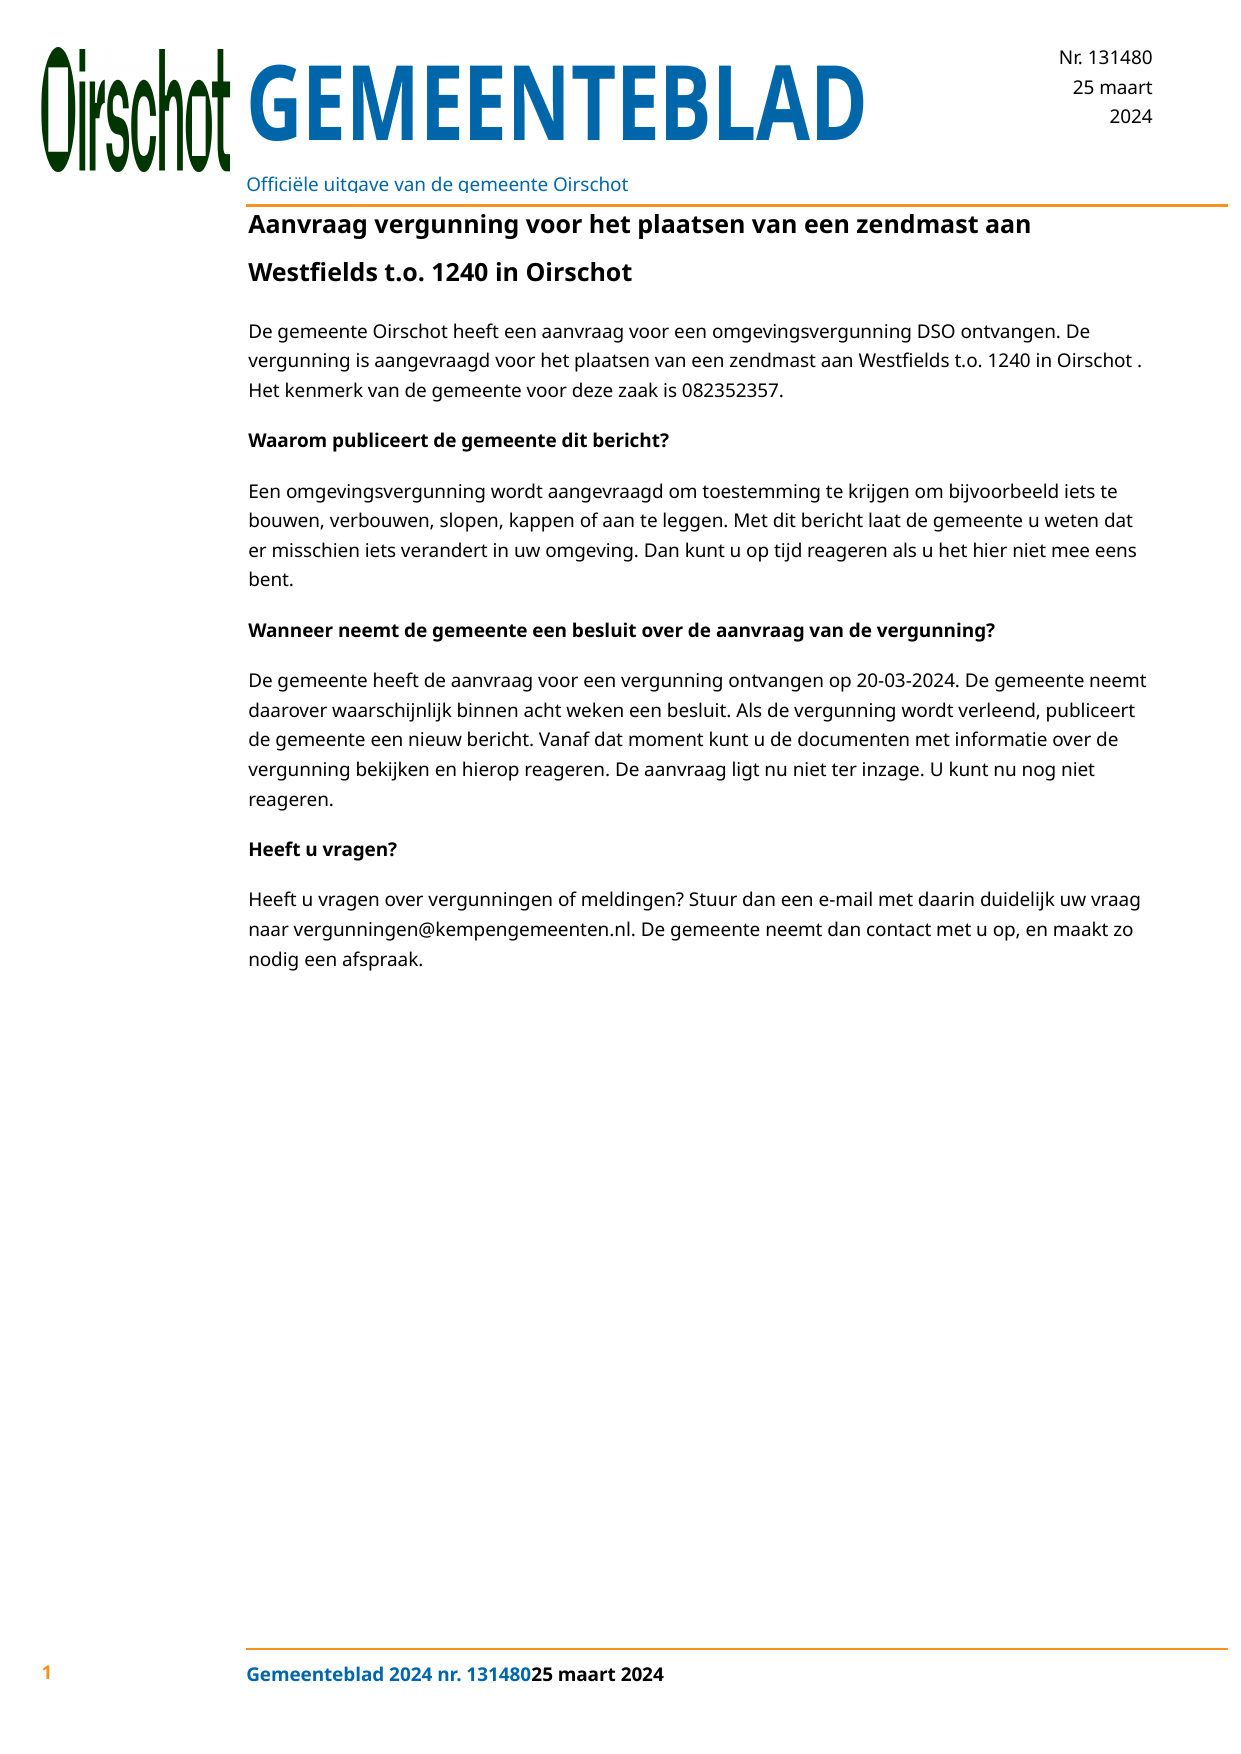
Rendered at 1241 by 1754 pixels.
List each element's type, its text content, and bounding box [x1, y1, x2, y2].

text Aanvraag vergunning voor het plaatsen van een zendmast aan Westfields t.o. 1240 in Oirschot [248, 207, 1152, 288]
text Heeft u vragen over vergunningen of meldingen? Stuur dan een e-mail met daarin duidelijk uw vraag naar vergunningen@kempengemeenten.nl. De gemeente neemt dan contact met u op, en maakt zo nodig een afspraak. [248, 887, 1152, 972]
text Een omgevingsvergunning wordt aangevraagd om toestemming te krijgen om bijvoorbeeld iets te bouwen, verbouwen, slopen, kappen of aan te leggen. Met dit bericht laat de gemeente u weten dat er misschien iets verandert in uw omgeving. Dan kunt u op tijd reageren als u het hier niet mee eens bent. [248, 478, 1152, 592]
picture [41, 47, 231, 172]
text Heeft u vragen? [248, 836, 1152, 862]
text De gemeente Oirschot heeft een aanvraag voor een omgevingsvergunning DSO ontvangen. De vergunning is aangevraagd voor het plaatsen van een zendmast aan Westfields t.o. 1240 in Oirschot . Het kenmerk van de gemeente voor deze zaak is 082352357. [248, 318, 1152, 403]
text De gemeente heeft de aanvraag voor een vergunning ontvangen op 20-03-2024. De gemeente neemt daarover waarschijnlijk binnen acht weken een besluit. Als de vergunning wordt verleend, publiceert de gemeente een nieuw bericht. Vanaf dat moment kunt u de documenten met informatie over de vergunning bekijken en hierop reageren. De aanvraag ligt nu niet ter inzage. U kunt nu nog niet reageren. [248, 667, 1152, 812]
text Wanneer neemt de gemeente een besluit over de aanvraag van de vergunning? [248, 617, 1152, 643]
text Waarom publiceert de gemeente dit bericht? [248, 427, 1152, 453]
